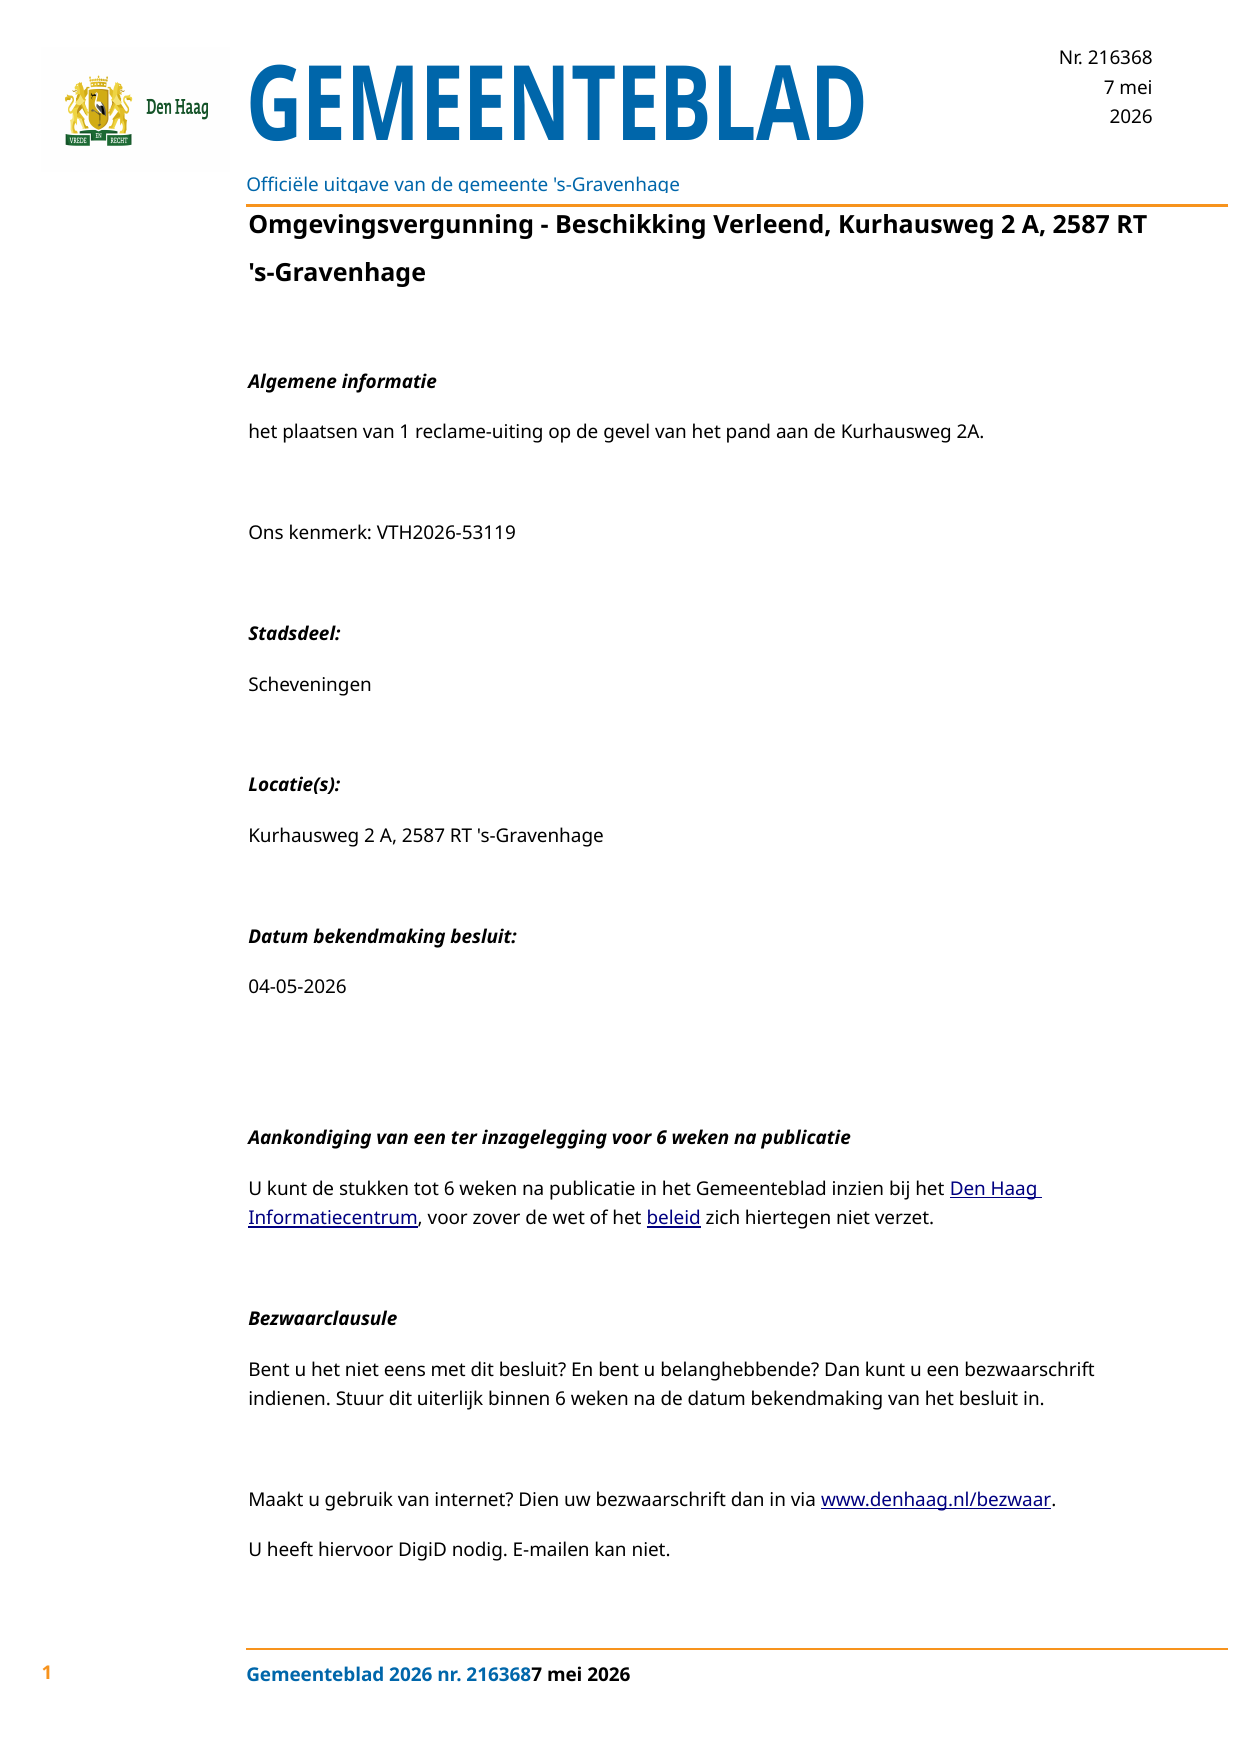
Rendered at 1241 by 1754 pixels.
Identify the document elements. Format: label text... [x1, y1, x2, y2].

text Aankondiging van een ter inzagelegging voor 6 weken na publicatie [248, 1124, 1152, 1150]
text U heeft hiervoor DigiD nodig. E-mailen kan niet. [248, 1537, 1152, 1562]
text 04-05-2026 [248, 973, 1152, 999]
text Bent u het niet eens met dit besluit? En bent u belanghebbende? Dan kunt u een bezwaarschrift indienen. Stuur dit uiterlijk binnen 6 weken na de datum bekendmaking van het besluit in. [248, 1356, 1152, 1411]
text Locatie(s): [248, 772, 1152, 797]
text Kurhausweg 2 A, 2587 RT 's-Gravenhage [248, 822, 1152, 848]
text Maakt u gebruik van internet? Dien uw bezwaarschrift dan in via www.denhaag.nl/bezwaar. [248, 1486, 1152, 1512]
text Algemene informatie [248, 368, 1152, 394]
text Datum bekendmaking besluit: [248, 923, 1152, 949]
picture [41, 47, 231, 172]
text Scheveningen [248, 671, 1152, 697]
text Bezwaarclausule [248, 1305, 1152, 1331]
text Ons kenmerk: VTH2026-53119 [248, 519, 1152, 545]
text Omgevingsvergunning - Beschikking Verleend, Kurhausweg 2 A, 2587 RT 's-Gravenhage [248, 207, 1152, 288]
text het plaatsen van 1 reclame-uiting op de gevel van het pand aan de Kurhausweg 2A. [248, 419, 1152, 444]
text U kunt de stukken tot 6 weken na publicatie in het Gemeenteblad inzien bij het Den Haag Informatiecentrum, voor zover de wet of het beleid zich hiertegen niet verzet. [248, 1175, 1152, 1230]
text Stadsdeel: [248, 620, 1152, 646]
